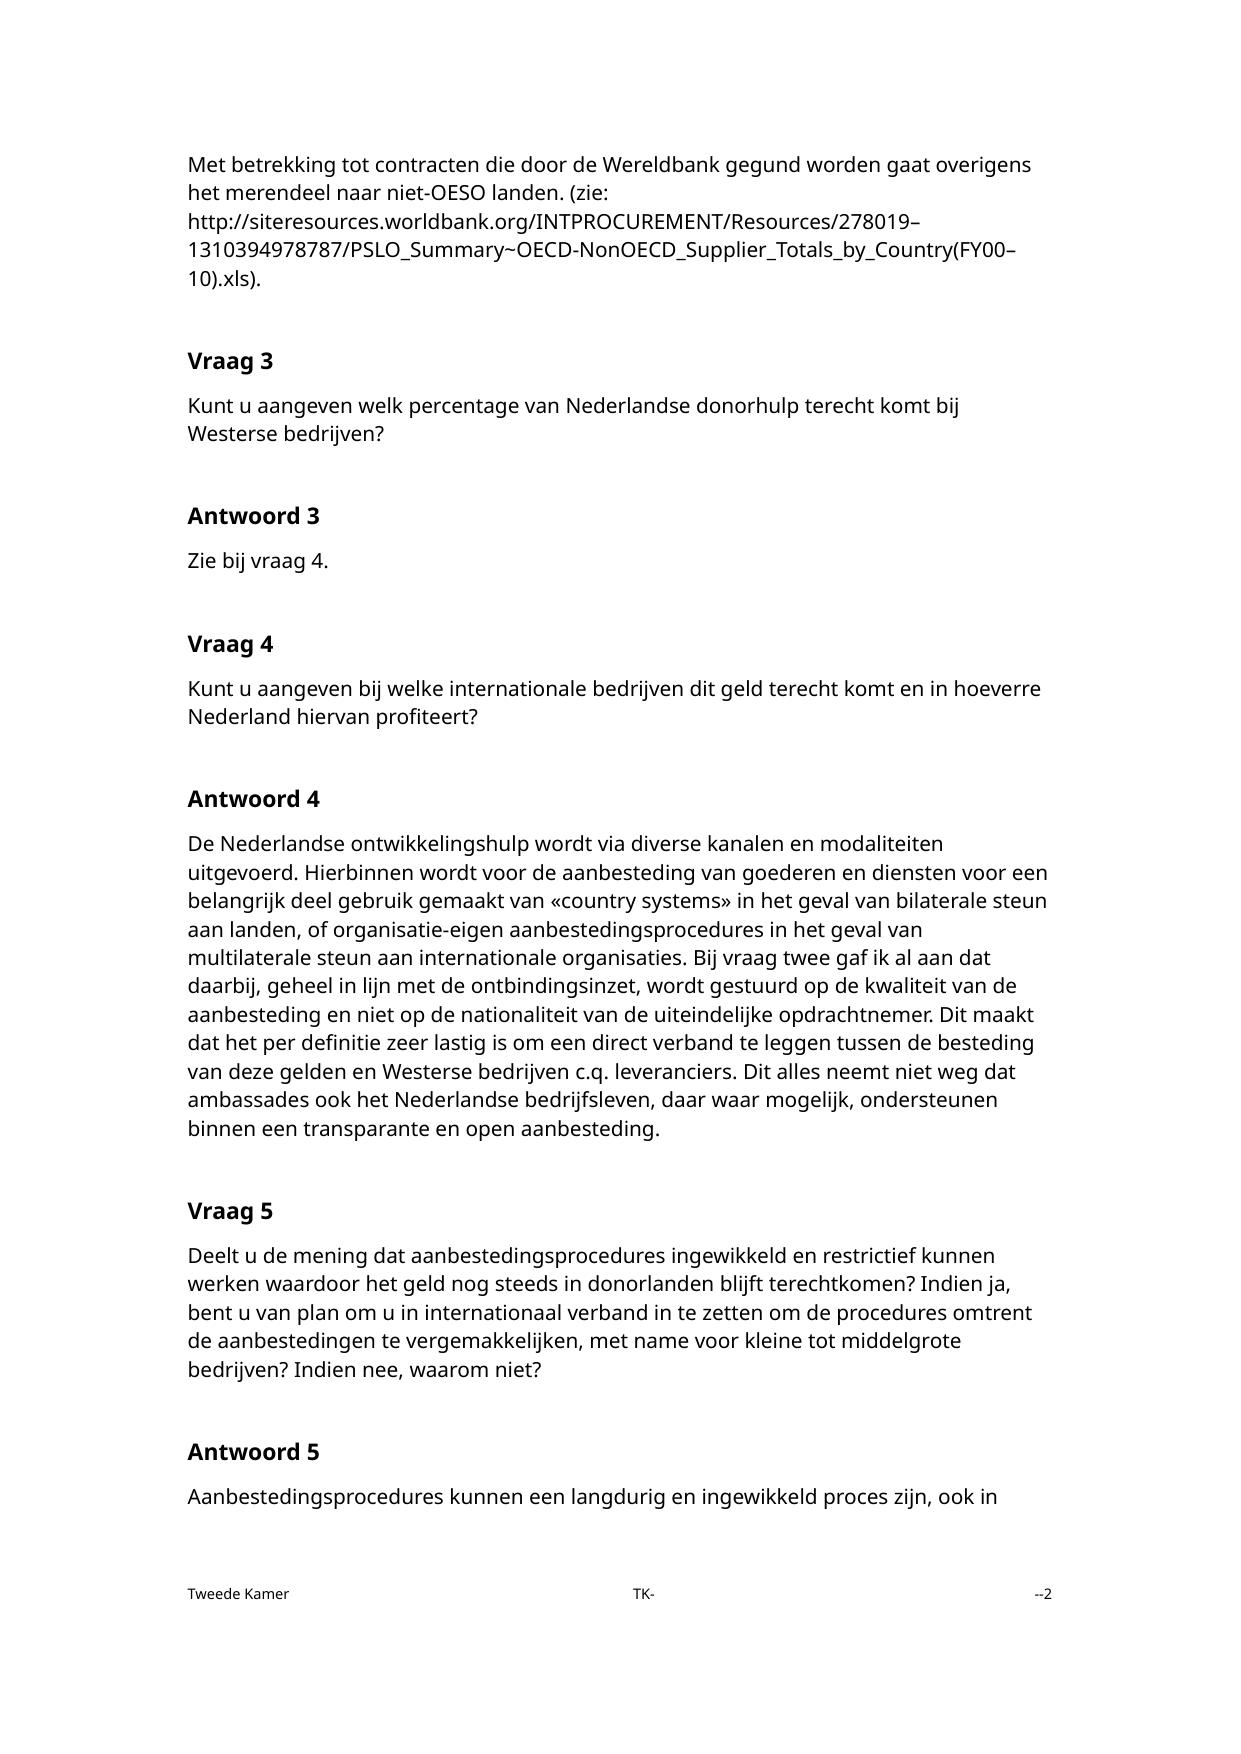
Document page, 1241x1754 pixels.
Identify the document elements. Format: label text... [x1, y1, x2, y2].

subtitle Antwoord 5 [187, 1436, 1053, 1467]
subtitle Vraag 3 [187, 345, 1053, 376]
subtitle Vraag 4 [187, 627, 1053, 659]
subtitle Antwoord 4 [187, 783, 1053, 814]
text Zie bij vraag 4. [187, 547, 1053, 575]
text Kunt u aangeven bij welke internationale bedrijven dit geld terecht komt en in hoeverre Nederland hiervan profiteert? [187, 674, 1053, 731]
text Aanbestedingsprocedures kunnen een langdurig en ingewikkeld proces zijn, ook in [187, 1482, 1053, 1510]
text Kunt u aangeven welk percentage van Nederlandse donorhulp terecht komt bij Westerse bedrijven? [187, 391, 1053, 448]
text Deelt u de mening dat aanbestedingsprocedures ingewikkeld en restrictief kunnen werken waardoor het geld nog steeds in donorlanden blijft terechtkomen? Indien ja, bent u van plan om u in internationaal verband in te zetten om de procedures omtrent de aanbestedingen te vergemakkelijken, met name voor kleine tot middelgrote bedrijven? Indien nee, waarom niet? [187, 1241, 1053, 1383]
text Met betrekking tot contracten die door de Wereldbank gegund worden gaat overigens het merendeel naar niet-OESO landen. (zie: http://siteresources.worldbank.org/INTPROCUREMENT/Resources/278019–1310394978787/PSLO_Summary~OECD-NonOECD_Supplier_Totals_by_Country(FY00–10).xls). [187, 150, 1053, 292]
subtitle Antwoord 3 [187, 500, 1053, 532]
text De Nederlandse ontwikkelingshulp wordt via diverse kanalen en modaliteiten uitgevoerd. Hierbinnen wordt voor de aanbesteding van goederen en diensten voor een belangrijk deel gebruik gemaakt van «country systems» in het geval van bilaterale steun aan landen, of organisatie-eigen aanbestedingsprocedures in het geval van multilaterale steun aan internationale organisaties. Bij vraag twee gaf ik al aan dat daarbij, geheel in lijn met de ontbindingsinzet, wordt gestuurd op de kwaliteit van de aanbesteding en niet op de nationaliteit van de uiteindelijke opdrachtnemer. Dit maakt dat het per definitie zeer lastig is om een direct verband te leggen tussen de besteding van deze gelden en Westerse bedrijven c.q. leveranciers. Dit alles neemt niet weg dat ambassades ook het Nederlandse bedrijfsleven, daar waar mogelijk, ondersteunen binnen een transparante en open aanbesteding. [187, 829, 1053, 1142]
subtitle Vraag 5 [187, 1195, 1053, 1226]
